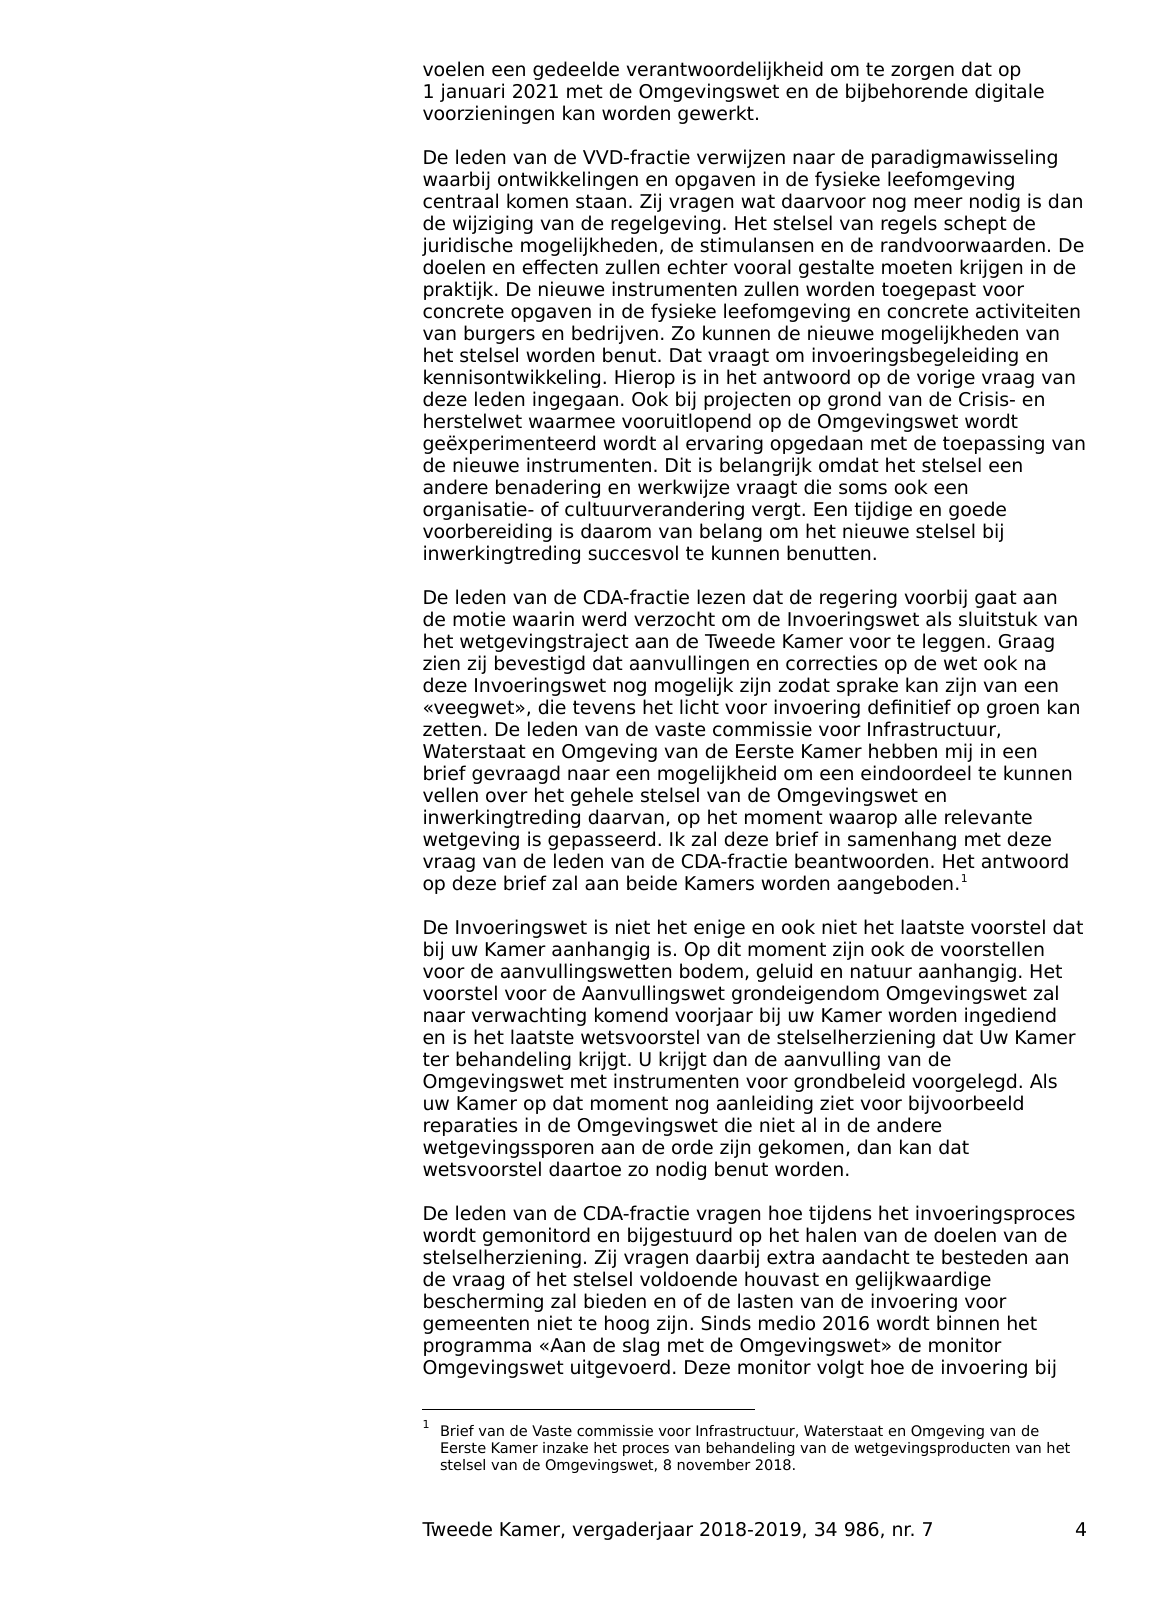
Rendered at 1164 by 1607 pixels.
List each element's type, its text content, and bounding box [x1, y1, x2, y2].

text De leden van de CDA-fractie vragen hoe tijdens het invoeringsproces wordt gemonitord en bijgestuurd op het halen van de doelen van de stelselherziening. Zij vragen daarbij extra aandacht te besteden aan de vraag of het stelsel voldoende houvast en gelijkwaardige bescherming zal bieden en of de lasten van de invoering voor gemeenten niet te hoog zijn. Sinds medio 2016 wordt binnen het programma «Aan de slag met de Omgevingswet» de monitor Omgevingswet uitgevoerd. Deze monitor volgt hoe de invoering bij [422, 1203, 1087, 1379]
text voelen een gedeelde verantwoordelijkheid om te zorgen dat op 1 januari 2021 met de Omgevingswet en de bijbehorende digitale voorzieningen kan worden gewerkt. [422, 59, 1087, 125]
text De leden van de VVD-fractie verwijzen naar de paradigmawisseling waarbij ontwikkelingen en opgaven in de fysieke leefomgeving centraal komen staan. Zij vragen wat daarvoor nog meer nodig is dan de wijziging van de regelgeving. Het stelsel van regels schept de juridische mogelijkheden, de stimulansen en de randvoorwaarden. De doelen en effecten zullen echter vooral gestalte moeten krijgen in de praktijk. De nieuwe instrumenten zullen worden toegepast voor concrete opgaven in de fysieke leefomgeving en concrete activiteiten van burgers en bedrijven. Zo kunnen de nieuwe mogelijkheden van het stelsel worden benut. Dat vraagt om invoeringsbegeleiding en kennisontwikkeling. Hierop is in het antwoord op de vorige vraag van deze leden ingegaan. Ook bij projecten op grond van de Crisis- en herstelwet waarmee vooruitlopend op de Omgevingswet wordt geëxperimenteerd wordt al ervaring opgedaan met de toepassing van de nieuwe instrumenten. Dit is belangrijk omdat het stelsel een andere benadering en werkwijze vraagt die soms ook een organisatie- of cultuurverandering vergt. Een tijdige en goede voorbereiding is daarom van belang om het nieuwe stelsel bij inwerkingtreding succesvol te kunnen benutten. [422, 147, 1087, 565]
text De leden van de CDA-fractie lezen dat de regering voorbij gaat aan de motie waarin werd verzocht om de Invoeringswet als sluitstuk van het wetgevingstraject aan de Tweede Kamer voor te leggen. Graag zien zij bevestigd dat aanvullingen en correcties op de wet ook na deze Invoeringswet nog mogelijk zijn zodat sprake kan zijn van een «veegwet», die tevens het licht voor invoering definitief op groen kan zetten. De leden van de vaste commissie voor Infrastructuur, Waterstaat en Omgeving van de Eerste Kamer hebben mij in een brief gevraagd naar een mogelijkheid om een eindoordeel te kunnen vellen over het gehele stelsel van de Omgevingswet en inwerkingtreding daarvan, op het moment waarop alle relevante wetgeving is gepasseerd. Ik zal deze brief in samenhang met deze vraag van de leden van de CDA-fractie beantwoorden. Het antwoord op deze brief zal aan beide Kamers worden aangeboden. [422, 587, 1087, 895]
text Brief van de Vaste commissie voor Infrastructuur, Waterstaat en Omgeving van de Eerste Kamer inzake het proces van behandeling van de wetgevingsproducten van het stelsel van de Omgevingswet, 8 november 2018. [422, 1418, 1087, 1474]
text De Invoeringswet is niet het enige en ook niet het laatste voorstel dat bij uw Kamer aanhangig is. Op dit moment zijn ook de voorstellen voor de aanvullingswetten bodem, geluid en natuur aanhangig. Het voorstel voor de Aanvullingswet grondeigendom Omgevingswet zal naar verwachting komend voorjaar bij uw Kamer worden ingediend en is het laatste wetsvoorstel van de stelselherziening dat Uw Kamer ter behandeling krijgt. U krijgt dan de aanvulling van de Omgevingswet met instrumenten voor grondbeleid voorgelegd. Als uw Kamer op dat moment nog aanleiding ziet voor bijvoorbeeld reparaties in de Omgevingswet die niet al in de andere wetgevingssporen aan de orde zijn gekomen, dan kan dat wetsvoorstel daartoe zo nodig benut worden. [422, 917, 1087, 1181]
